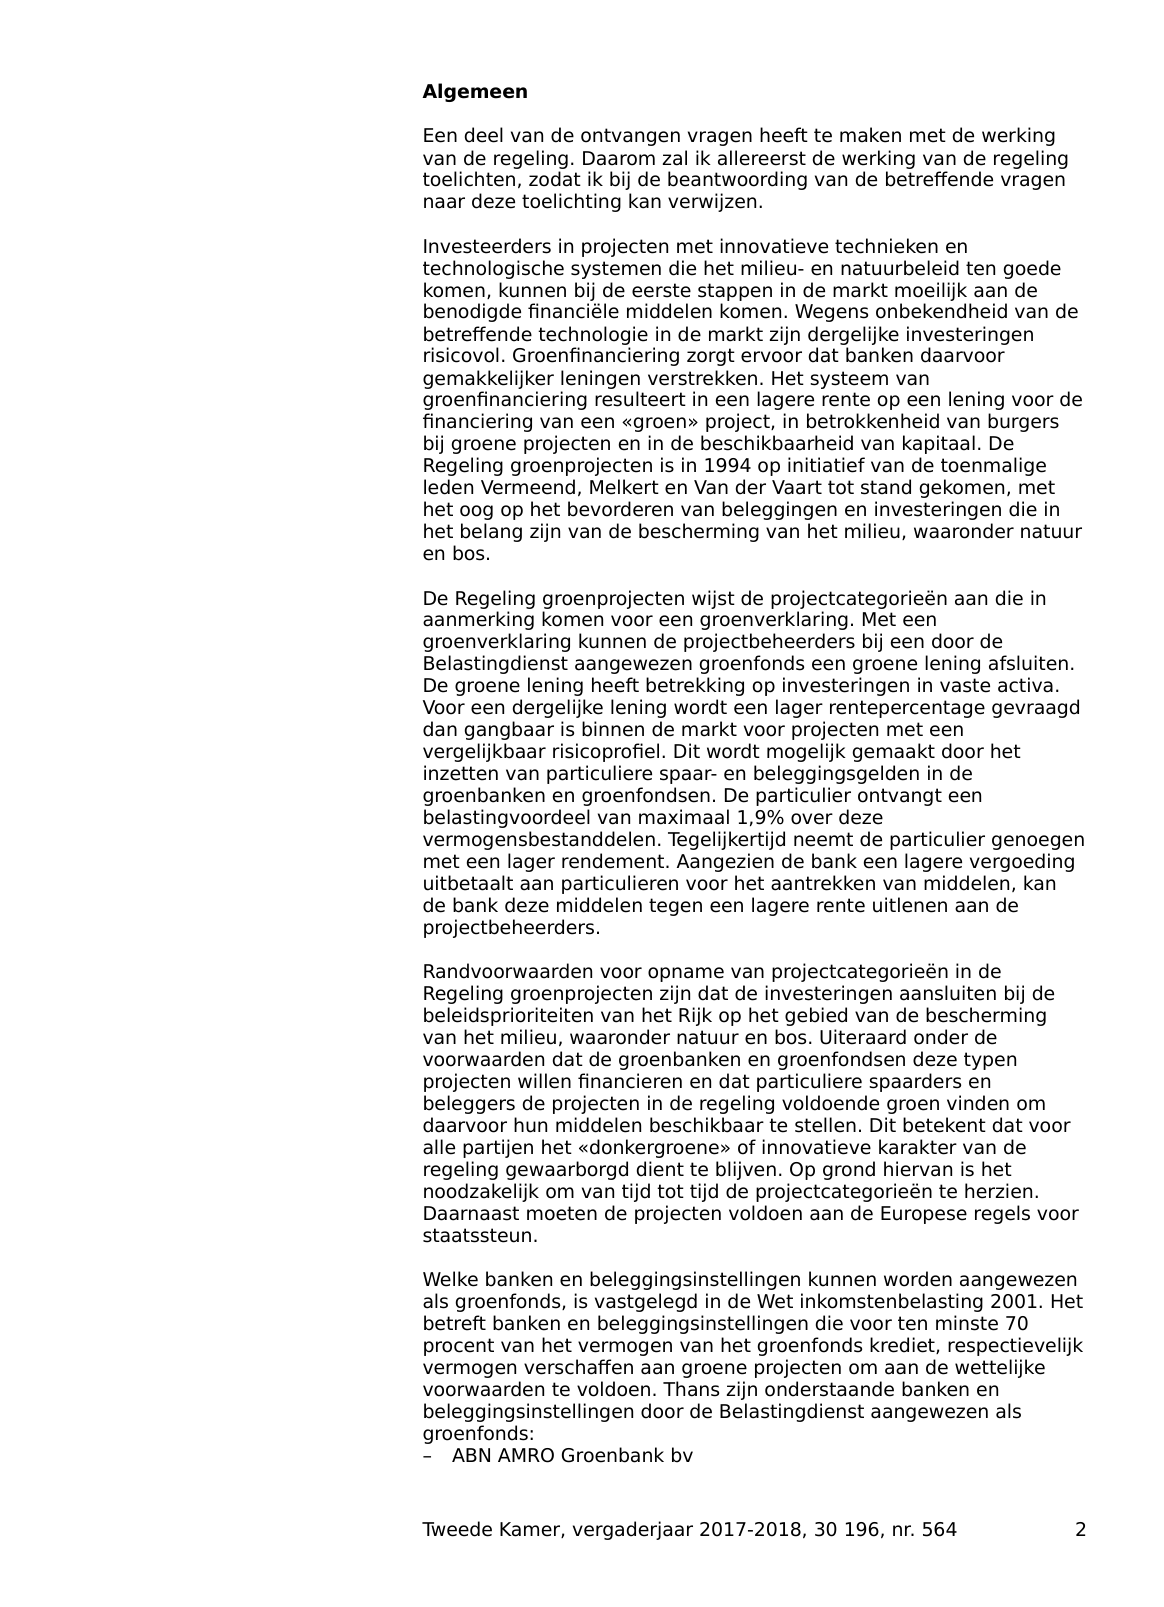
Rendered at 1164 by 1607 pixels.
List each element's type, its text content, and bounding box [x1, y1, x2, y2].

text Randvoorwaarden voor opname van projectcategorieën in de Regeling groenprojecten zijn dat de investeringen aansluiten bij de beleidsprioriteiten van het Rijk op het gebied van de bescherming van het milieu, waaronder natuur en bos. Uiteraard onder de voorwaarden dat de groenbanken en groenfondsen deze typen projecten willen financieren en dat particuliere spaarders en beleggers de projecten in de regeling voldoende groen vinden om daarvoor hun middelen beschikbaar te stellen. Dit betekent dat voor alle partijen het «donkergroene» of innovatieve karakter van de regeling gewaarborgd dient te blijven. Op grond hiervan is het noodzakelijk om van tijd tot tijd de projectcategorieën te herzien. Daarnaast moeten de projecten voldoen aan de Europese regels voor staatssteun. [422, 961, 1087, 1247]
subtitle Algemeen [422, 81, 1087, 103]
text De Regeling groenprojecten wijst de projectcategorieën aan die in aanmerking komen voor een groenverklaring. Met een groenverklaring kunnen de projectbeheerders bij een door de Belastingdienst aangewezen groenfonds een groene lening afsluiten. De groene lening heeft betrekking op investeringen in vaste activa. Voor een dergelijke lening wordt een lager rentepercentage gevraagd dan gangbaar is binnen de markt voor projecten met een vergelijkbaar risicoprofiel. Dit wordt mogelijk gemaakt door het inzetten van particuliere spaar- en beleggingsgelden in de groenbanken en groenfondsen. De particulier ontvangt een belastingvoordeel van maximaal 1,9% over deze vermogensbestanddelen. Tegelijkertijd neemt de particulier genoegen met een lager rendement. Aangezien de bank een lagere vergoeding uitbetaalt aan particulieren voor het aantrekken van middelen, kan de bank deze middelen tegen een lagere rente uitlenen aan de projectbeheerders. [422, 587, 1087, 939]
text – ABN AMRO Groenbank bv [422, 1445, 1087, 1467]
text Welke banken en beleggingsinstellingen kunnen worden aangewezen als groenfonds, is vastgelegd in de Wet inkomstenbelasting 2001. Het betreft banken en beleggingsinstellingen die voor ten minste 70 procent van het vermogen van het groenfonds krediet, respectievelijk vermogen verschaffen aan groene projecten om aan de wettelijke voorwaarden te voldoen. Thans zijn onderstaande banken en beleggingsinstellingen door de Belastingdienst aangewezen als groenfonds: [422, 1269, 1087, 1445]
text Investeerders in projecten met innovatieve technieken en technologische systemen die het milieu- en natuurbeleid ten goede komen, kunnen bij de eerste stappen in de markt moeilijk aan de benodigde financiële middelen komen. Wegens onbekendheid van de betreffende technologie in de markt zijn dergelijke investeringen risicovol. Groenfinanciering zorgt ervoor dat banken daarvoor gemakkelijker leningen verstrekken. Het systeem van groenfinanciering resulteert in een lagere rente op een lening voor de financiering van een «groen» project, in betrokkenheid van burgers bij groene projecten en in de beschikbaarheid van kapitaal. De Regeling groenprojecten is in 1994 op initiatief van de toenmalige leden Vermeend, Melkert en Van der Vaart tot stand gekomen, met het oog op het bevorderen van beleggingen en investeringen die in het belang zijn van de bescherming van het milieu, waaronder natuur en bos. [422, 236, 1087, 565]
text Een deel van de ontvangen vragen heeft te maken met de werking van de regeling. Daarom zal ik allereerst de werking van de regeling toelichten, zodat ik bij de beantwoording van de betreffende vragen naar deze toelichting kan verwijzen. [422, 125, 1087, 213]
